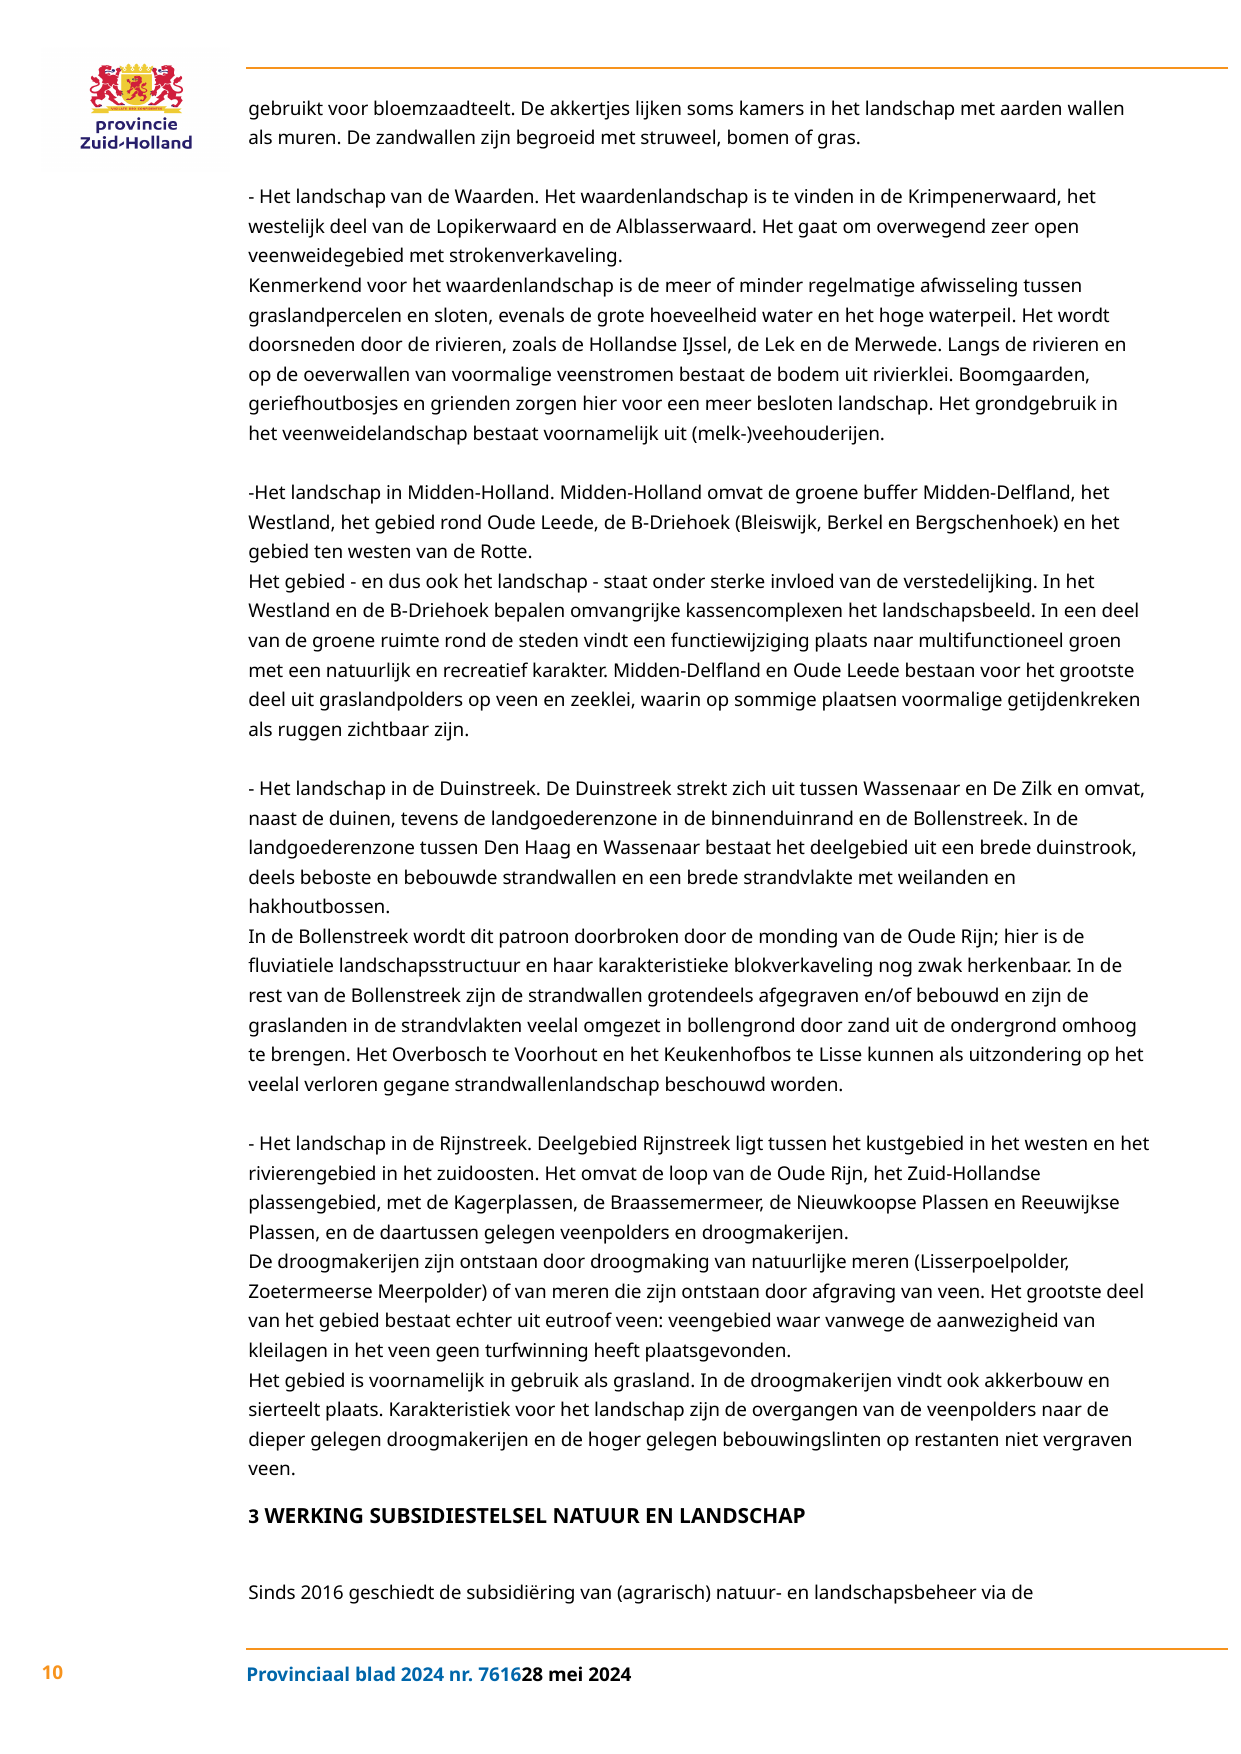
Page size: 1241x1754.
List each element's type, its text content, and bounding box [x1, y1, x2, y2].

text Sinds 2016 geschiedt de subsidiëring van (agrarisch) natuur- en landschapsbeheer via de [248, 1579, 1152, 1605]
text gebruikt voor bloemzaadteelt. De akkertjes lijken soms kamers in het landschap met aarden wallen als muren. De zandwallen zijn begroeid met struweel, bomen of gras. [248, 95, 1152, 150]
text - Het landschap in de Duinstreek. De Duinstreek strekt zich uit tussen Wassenaar en De Zilk en omvat, naast de duinen, tevens de landgoederenzone in de binnenduinrand en de Bollenstreek. In de landgoederenzone tussen Den Haag en Wassenaar bestaat het deelgebied uit een brede duinstrook, deels beboste en bebouwde strandwallen en een brede strandvlakte met weilanden en hakhoutbossen. [248, 775, 1152, 919]
text 3 WERKING SUBSIDIESTELSEL NATUUR EN LANDSCHAP [248, 1501, 1152, 1530]
text - Het landschap van de Waarden. Het waardenlandschap is te vinden in de Krimpenerwaard, het westelijk deel van de Lopikerwaard en de Alblasserwaard. Het gaat om overwegend zeer open veenweidegebied met strokenverkaveling. [248, 183, 1152, 268]
text -Het landschap in Midden-Holland. Midden-Holland omvat de groene buffer Midden-Delfland, het Westland, het gebied rond Oude Leede, de B-Driehoek (Bleiswijk, Berkel en Bergschenhoek) en het gebied ten westen van de Rotte. [248, 479, 1152, 564]
text De droogmakerijen zijn ontstaan door droogmaking van natuurlijke meren (Lisserpoelpolder, Zoetermeerse Meerpolder) of van meren die zijn ontstaan door afgraving van veen. Het grootste deel van het gebied bestaat echter uit eutroof veen: veengebied waar vanwege de aanwezigheid van kleilagen in het veen geen turfwinning heeft plaatsgevonden. [248, 1248, 1152, 1363]
text - Het landschap in de Rijnstreek. Deelgebied Rijnstreek ligt tussen het kustgebied in het westen en het rivierengebied in het zuidoosten. Het omvat de loop van de Oude Rijn, het Zuid-Hollandse plassengebied, met de Kagerplassen, de Braassemermeer, de Nieuwkoopse Plassen en Reeuwijkse Plassen, en de daartussen gelegen veenpolders en droogmakerijen. [248, 1130, 1152, 1245]
text Het gebied is voornamelijk in gebruik als grasland. In de droogmakerijen vindt ook akkerbouw en sierteelt plaats. Karakteristiek voor het landschap zijn de overgangen van de veenpolders naar de dieper gelegen droogmakerijen en de hoger gelegen bebouwingslinten op restanten niet vergraven veen. [248, 1367, 1152, 1481]
picture [41, 47, 231, 172]
text Kenmerkend voor het waardenlandschap is de meer of minder regelmatige afwisseling tussen graslandpercelen en sloten, evenals de grote hoeveelheid water en het hoge waterpeil. Het wordt doorsneden door de rivieren, zoals de Hollandse IJssel, de Lek en de Merwede. Langs de rivieren en op de oeverwallen van voormalige veenstromen bestaat de bodem uit rivierklei. Boomgaarden, geriefhoutbosjes en grienden zorgen hier voor een meer besloten landschap. Het grondgebruik in het veenweidelandschap bestaat voornamelijk uit (melk-)veehouderijen. [248, 272, 1152, 446]
text In de Bollenstreek wordt dit patroon doorbroken door de monding van de Oude Rijn; hier is de fluviatiele landschapsstructuur en haar karakteristieke blokverkaveling nog zwak herkenbaar. In de rest van de Bollenstreek zijn de strandwallen grotendeels afgegraven en/of bebouwd en zijn de graslanden in de strandvlakten veelal omgezet in bollengrond door zand uit de ondergrond omhoog te brengen. Het Overbosch te Voorhout en het Keukenhofbos te Lisse kunnen als uitzondering op het veelal verloren gegane strandwallenlandschap beschouwd worden. [248, 923, 1152, 1097]
text Het gebied - en dus ook het landschap - staat onder sterke invloed van de verstedelijking. In het Westland en de B-Driehoek bepalen omvangrijke kassencomplexen het landschapsbeeld. In een deel van de groene ruimte rond de steden vindt een functiewijziging plaats naar multifunctioneel groen met een natuurlijk en recreatief karakter. Midden-Delfland en Oude Leede bestaan voor het grootste deel uit graslandpolders op veen en zeeklei, waarin op sommige plaatsen voormalige getijdenkreken als ruggen zichtbaar zijn. [248, 568, 1152, 742]
